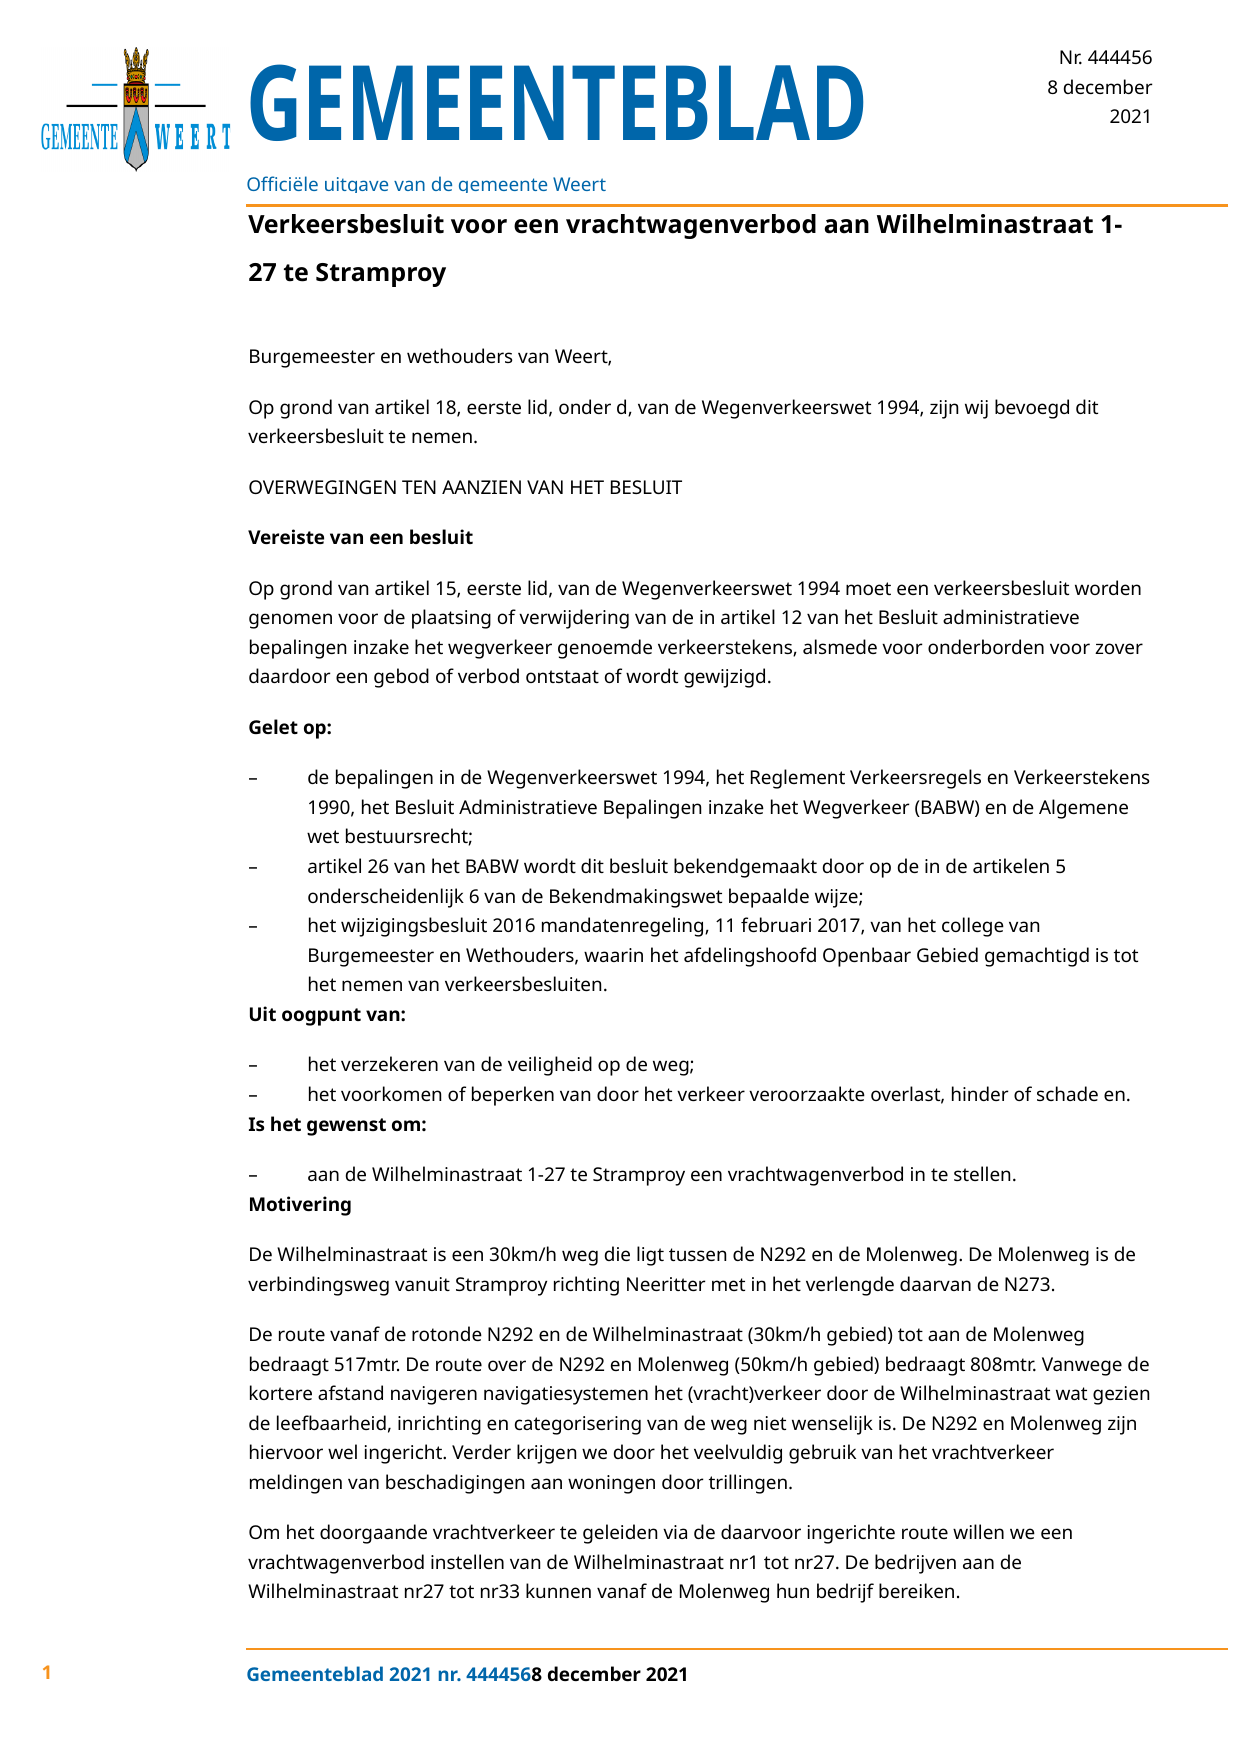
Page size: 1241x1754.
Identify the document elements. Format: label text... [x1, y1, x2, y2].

list aan de Wilhelminastraat 1-27 te Stramproy een vrachtwagenverbod in te stellen. [248, 1161, 1152, 1187]
text Motivering [248, 1191, 1152, 1216]
list het wijzigingsbesluit 2016 mandatenregeling, 11 februari 2017, van het college van Burgemeester en Wethouders, waarin het afdelingshoofd Openbaar Gebied gemachtigd is tot het nemen van verkeersbesluiten. [248, 912, 1152, 997]
list het verzekeren van de veiligheid op de weg; [248, 1052, 1152, 1077]
text Op grond van artikel 18, eerste lid, onder d, van de Wegenverkeerswet 1994, zijn wij bevoegd dit verkeersbesluit te nemen. [248, 394, 1152, 449]
text Gelet op: [248, 714, 1152, 740]
text Is het gewenst om: [248, 1111, 1152, 1136]
list de bepalingen in de Wegenverkeerswet 1994, het Reglement Verkeersregels en Verkeerstekens 1990, het Besluit Administratieve Bepalingen inzake het Wegverkeer (BABW) en de Algemene wet bestuursrecht; [248, 764, 1152, 849]
text Burgemeester en wethouders van Weert, [248, 344, 1152, 369]
text Verkeersbesluit voor een vrachtwagenverbod aan Wilhelminastraat 1-27 te Stramproy [248, 207, 1152, 288]
text Uit oogpunt van: [248, 1001, 1152, 1027]
text Vereiste van een besluit [248, 524, 1152, 550]
text Om het doorgaande vrachtverkeer te geleiden via de daarvoor ingerichte route willen we een vrachtwagenverbod instellen van de Wilhelminastraat nr1 tot nr27. De bedrijven aan de Wilhelminastraat nr27 tot nr33 kunnen vanaf de Molenweg hun bedrijf bereiken. [248, 1519, 1152, 1604]
picture [41, 47, 231, 172]
text Op grond van artikel 15, eerste lid, van de Wegenverkeerswet 1994 moet een verkeersbesluit worden genomen voor de plaatsing of verwijdering van de in artikel 12 van het Besluit administratieve bepalingen inzake het wegverkeer genoemde verkeerstekens, alsmede voor onderborden voor zover daardoor een gebod of verbod ontstaat of wordt gewijzigd. [248, 575, 1152, 689]
text OVERWEGINGEN TEN AANZIEN VAN HET BESLUIT [248, 474, 1152, 500]
list het voorkomen of beperken van door het verkeer veroorzaakte overlast, hinder of schade en. [248, 1081, 1152, 1107]
text De route vanaf de rotonde N292 en de Wilhelminastraat (30km/h gebied) tot aan de Molenweg bedraagt 517mtr. De route over de N292 en Molenweg (50km/h gebied) bedraagt 808mtr. Vanwege de kortere afstand navigeren navigatiesystemen het (vracht)verkeer door de Wilhelminastraat wat gezien de leefbaarheid, inrichting en categorisering van de weg niet wenselijk is. De N292 en Molenweg zijn hiervoor wel ingericht. Verder krijgen we door het veelvuldig gebruik van het vrachtverkeer meldingen van beschadigingen aan woningen door trillingen. [248, 1321, 1152, 1495]
list artikel 26 van het BABW wordt dit besluit bekendgemaakt door op de in de artikelen 5 onderscheidenlijk 6 van de Bekendmakingswet bepaalde wijze; [248, 853, 1152, 908]
text De Wilhelminastraat is een 30km/h weg die ligt tussen de N292 en de Molenweg. De Molenweg is de verbindingsweg vanuit Stramproy richting Neeritter met in het verlengde daarvan de N273. [248, 1241, 1152, 1296]
